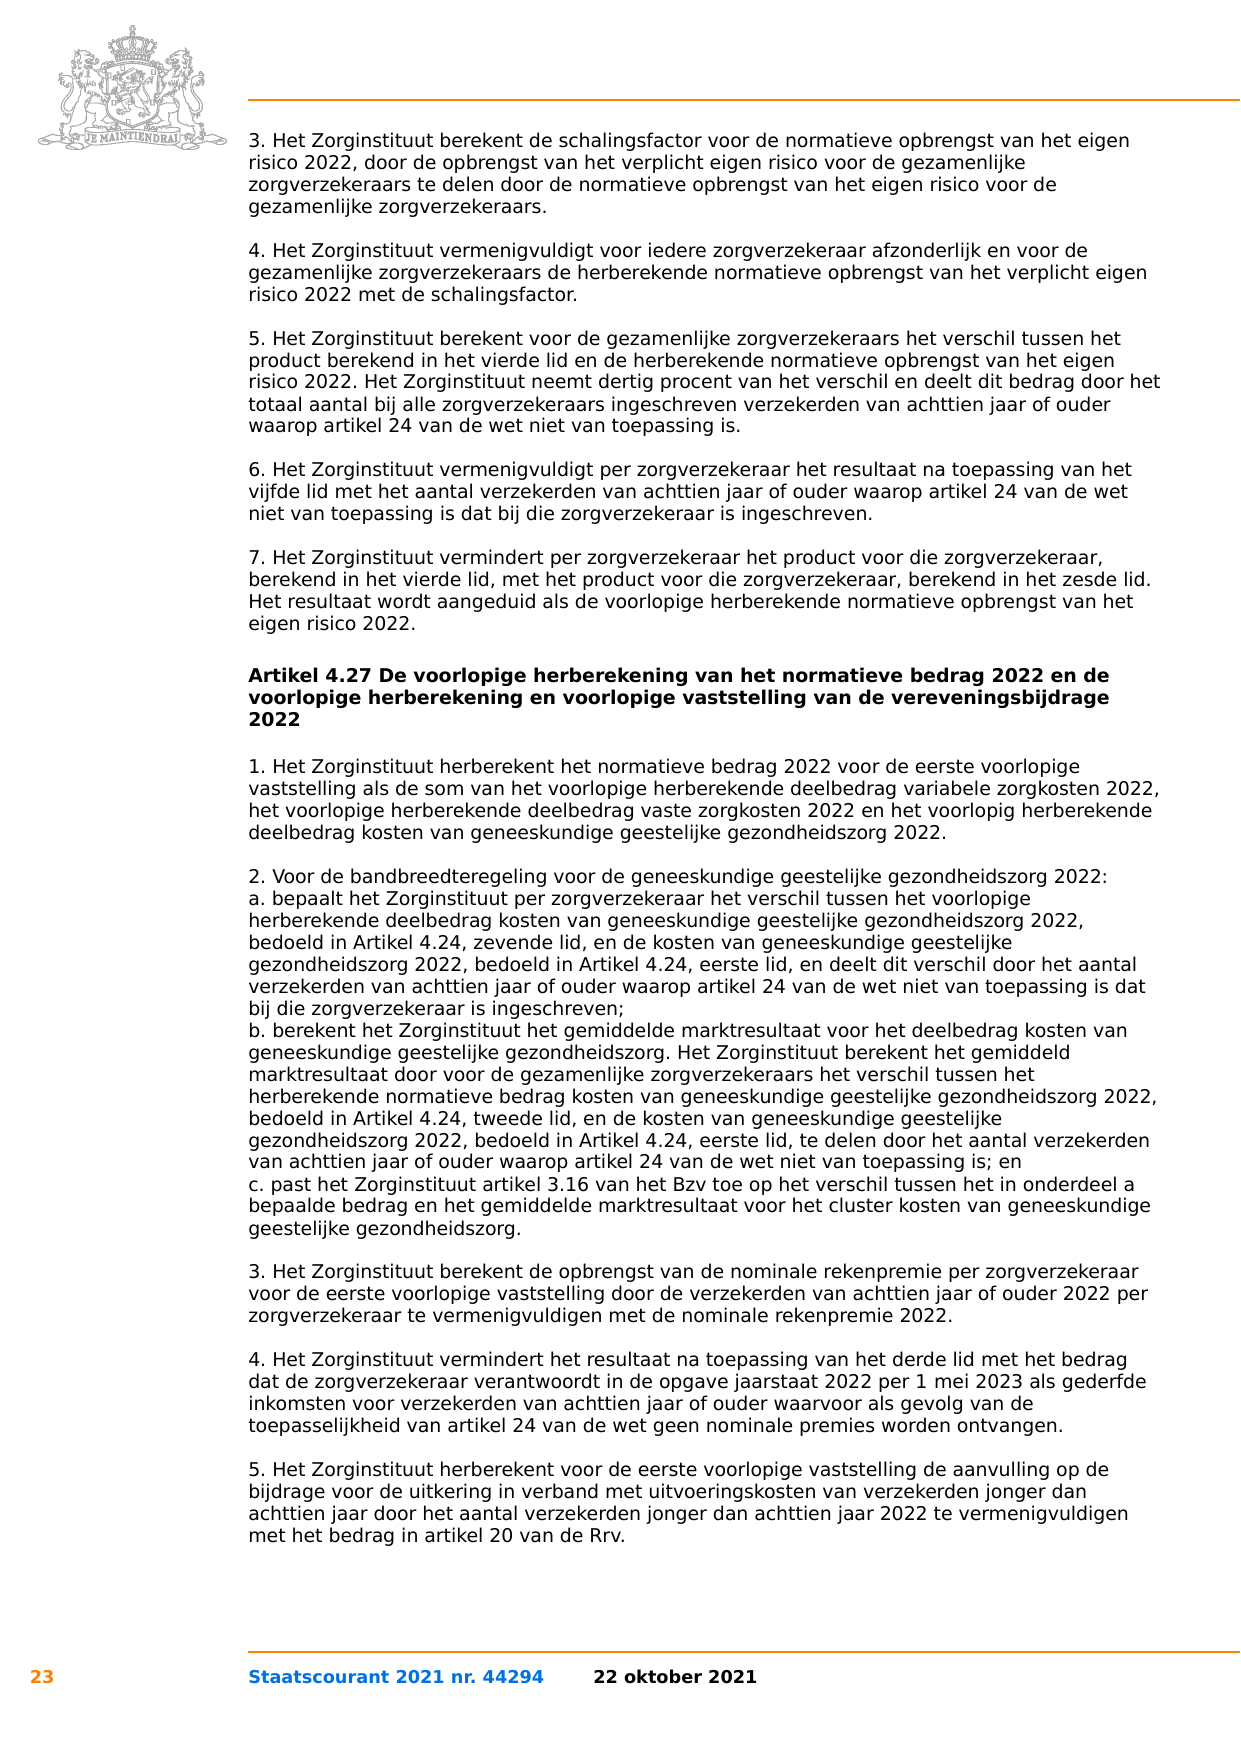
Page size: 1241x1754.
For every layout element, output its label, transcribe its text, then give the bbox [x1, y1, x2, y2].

text b. berekent het Zorginstituut het gemiddelde marktresultaat voor het deelbedrag kosten van geneeskundige geestelijke gezondheidszorg. Het Zorginstituut berekent het gemiddeld marktresultaat door voor de gezamenlijke zorgverzekeraars het verschil tussen het herberekende normatieve bedrag kosten van geneeskundige geestelijke gezondheidszorg 2022, bedoeld in Artikel 4.24, tweede lid, en de kosten van geneeskundige geestelijke gezondheidszorg 2022, bedoeld in Artikel 4.24, eerste lid, te delen door het aantal verzekerden van achttien jaar of ouder waarop artikel 24 van de wet niet van toepassing is; en [248, 1019, 1163, 1173]
picture [38, 25, 227, 150]
text 4. Het Zorginstituut vermindert het resultaat na toepassing van het derde lid met het bedrag dat de zorgverzekeraar verantwoordt in de opgave jaarstaat 2022 per 1 mei 2023 als gederfde inkomsten voor verzekerden van achttien jaar of ouder waarvoor als gevolg van de toepasselijkheid van artikel 24 van de wet geen nominale premies worden ontvangen. [248, 1349, 1163, 1437]
text 1. Het Zorginstituut herberekent het normatieve bedrag 2022 voor de eerste voorlopige vaststelling als de som van het voorlopige herberekende deelbedrag variabele zorgkosten 2022, het voorlopige herberekende deelbedrag vaste zorgkosten 2022 en het voorlopig herberekende deelbedrag kosten van geneeskundige geestelijke gezondheidszorg 2022. [248, 756, 1163, 844]
text 6. Het Zorginstituut vermenigvuldigt per zorgverzekeraar het resultaat na toepassing van het vijfde lid met het aantal verzekerden van achttien jaar of ouder waarop artikel 24 van de wet niet van toepassing is dat bij die zorgverzekeraar is ingeschreven. [248, 459, 1163, 525]
subtitle Artikel 4.27 De voorlopige herberekening van het normatieve bedrag 2022 en de voorlopige herberekening en voorlopige vaststelling van de vereveningsbijdrage 2022 [248, 665, 1163, 731]
text c. past het Zorginstituut artikel 3.16 van het Bzv toe op het verschil tussen het in onderdeel a bepaalde bedrag en het gemiddelde marktresultaat voor het cluster kosten van geneeskundige geestelijke gezondheidszorg. [248, 1173, 1163, 1239]
text 3. Het Zorginstituut berekent de schalingsfactor voor de normatieve opbrengst van het eigen risico 2022, door de opbrengst van het verplicht eigen risico voor de gezamenlijke zorgverzekeraars te delen door de normatieve opbrengst van het eigen risico voor de gezamenlijke zorgverzekeraars. [248, 130, 1163, 218]
text 2. Voor de bandbreedteregeling voor de geneeskundige geestelijke gezondheidszorg 2022: [248, 866, 1163, 888]
text 7. Het Zorginstituut vermindert per zorgverzekeraar het product voor die zorgverzekeraar, berekend in het vierde lid, met het product voor die zorgverzekeraar, berekend in het zesde lid. Het resultaat wordt aangeduid als de voorlopige herberekende normatieve opbrengst van het eigen risico 2022. [248, 547, 1163, 635]
text 3. Het Zorginstituut berekent de opbrengst van de nominale rekenpremie per zorgverzekeraar voor de eerste voorlopige vaststelling door de verzekerden van achttien jaar of ouder 2022 per zorgverzekeraar te vermenigvuldigen met de nominale rekenpremie 2022. [248, 1261, 1163, 1327]
text 4. Het Zorginstituut vermenigvuldigt voor iedere zorgverzekeraar afzonderlijk en voor de gezamenlijke zorgverzekeraars de herberekende normatieve opbrengst van het verplicht eigen risico 2022 met de schalingsfactor. [248, 240, 1163, 306]
text a. bepaalt het Zorginstituut per zorgverzekeraar het verschil tussen het voorlopige herberekende deelbedrag kosten van geneeskundige geestelijke gezondheidszorg 2022, bedoeld in Artikel 4.24, zevende lid, en de kosten van geneeskundige geestelijke gezondheidszorg 2022, bedoeld in Artikel 4.24, eerste lid, en deelt dit verschil door het aantal verzekerden van achttien jaar of ouder waarop artikel 24 van de wet niet van toepassing is dat bij die zorgverzekeraar is ingeschreven; [248, 888, 1163, 1019]
text 5. Het Zorginstituut herberekent voor de eerste voorlopige vaststelling de aanvulling op de bijdrage voor de uitkering in verband met uitvoeringskosten van verzekerden jonger dan achttien jaar door het aantal verzekerden jonger dan achttien jaar 2022 te vermenigvuldigen met het bedrag in artikel 20 van de Rrv. [248, 1459, 1163, 1547]
text 5. Het Zorginstituut berekent voor de gezamenlijke zorgverzekeraars het verschil tussen het product berekend in het vierde lid en de herberekende normatieve opbrengst van het eigen risico 2022. Het Zorginstituut neemt dertig procent van het verschil en deelt dit bedrag door het totaal aantal bij alle zorgverzekeraars ingeschreven verzekerden van achttien jaar of ouder waarop artikel 24 van de wet niet van toepassing is. [248, 327, 1163, 437]
